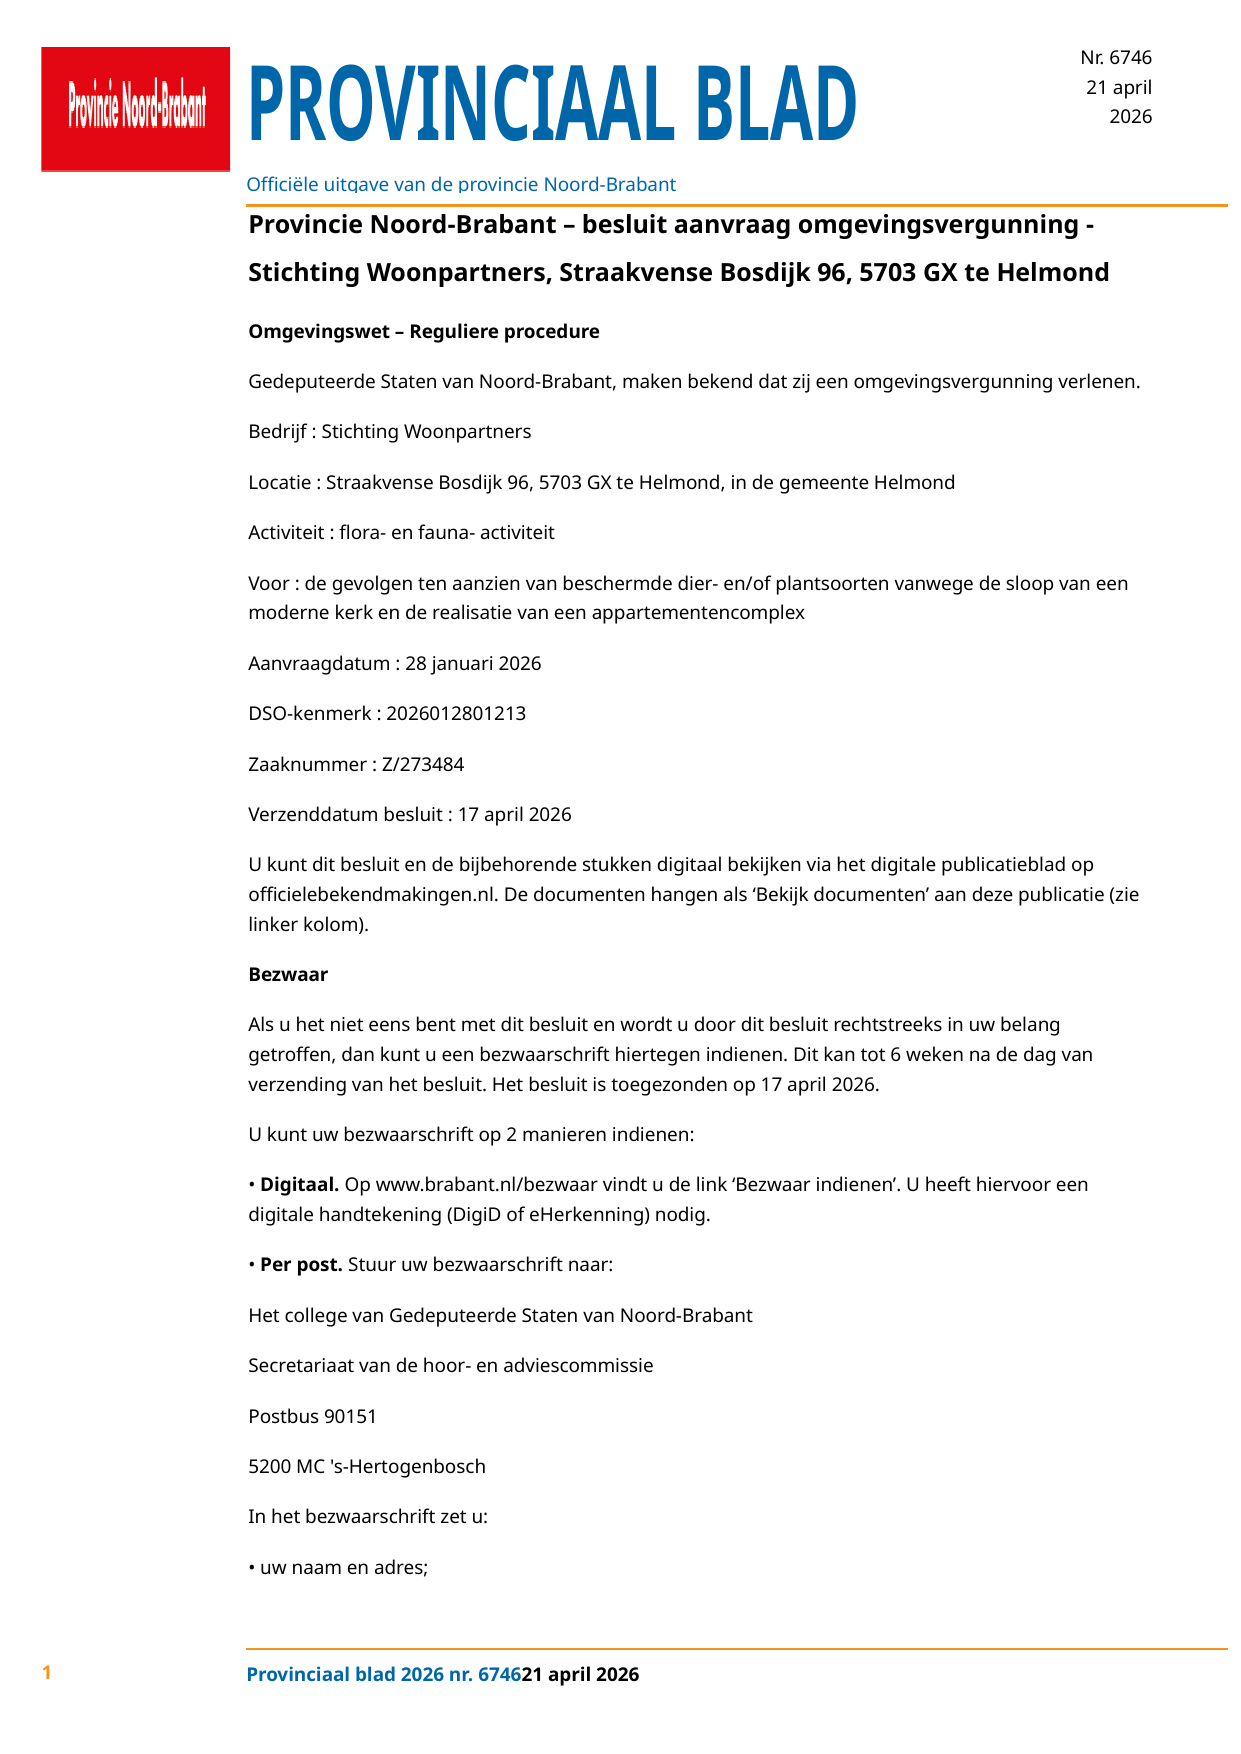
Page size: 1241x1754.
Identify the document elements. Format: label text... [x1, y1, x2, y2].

text Locatie : Straakvense Bosdijk 96, 5703 GX te Helmond, in de gemeente Helmond [248, 469, 1152, 495]
text Activiteit : flora- en fauna- activiteit [248, 519, 1152, 545]
text • uw naam en adres; [248, 1554, 1152, 1580]
text DSO-kenmerk : 2026012801213 [248, 700, 1152, 726]
text Bedrijf : Stichting Woonpartners [248, 419, 1152, 444]
text • Digitaal. Op www.brabant.nl/bezwaar vindt u de link ‘Bezwaar indienen’. U heeft hiervoor een digitale handtekening (DigiD of eHerkenning) nodig. [248, 1172, 1152, 1227]
text Verzenddatum besluit : 17 april 2026 [248, 801, 1152, 827]
text Voor : de gevolgen ten aanzien van beschermde dier- en/of plantsoorten vanwege de sloop van een moderne kerk en de realisatie van een appartementencomplex [248, 570, 1152, 625]
text Zaaknummer : Z/273484 [248, 751, 1152, 777]
text Postbus 90151 [248, 1403, 1152, 1429]
text Omgevingswet – Reguliere procedure [248, 318, 1152, 344]
text Als u het niet eens bent met dit besluit en wordt u door dit besluit rechtstreeks in uw belang getroffen, dan kunt u een bezwaarschrift hiertegen indienen. Dit kan tot 6 weken na de dag van verzending van het besluit. Het besluit is toegezonden op 17 april 2026. [248, 1012, 1152, 1097]
text Gedeputeerde Staten van Noord-Brabant, maken bekend dat zij een omgevingsvergunning verlenen. [248, 368, 1152, 394]
text Secretariaat van de hoor- en adviescommissie [248, 1352, 1152, 1378]
text • Per post. Stuur uw bezwaarschrift naar: [248, 1252, 1152, 1277]
text U kunt uw bezwaarschrift op 2 manieren indienen: [248, 1121, 1152, 1147]
text U kunt dit besluit en de bijbehorende stukken digitaal bekijken via het digitale publicatieblad op officielebekendmakingen.nl. De documenten hangen als ‘Bekijk documenten’ aan deze publicatie (zie linker kolom). [248, 852, 1152, 937]
text In het bezwaarschrift zet u: [248, 1504, 1152, 1529]
text Het college van Gedeputeerde Staten van Noord-Brabant [248, 1302, 1152, 1328]
text 5200 MC 's‑Hertogenbosch [248, 1453, 1152, 1479]
text Bezwaar [248, 961, 1152, 987]
text Aanvraagdatum : 28 januari 2026 [248, 650, 1152, 676]
text Provincie Noord-Brabant – besluit aanvraag omgevingsvergunning - Stichting Woonpartners, Straakvense Bosdijk 96, 5703 GX te Helmond [248, 207, 1152, 288]
picture [41, 47, 231, 172]
